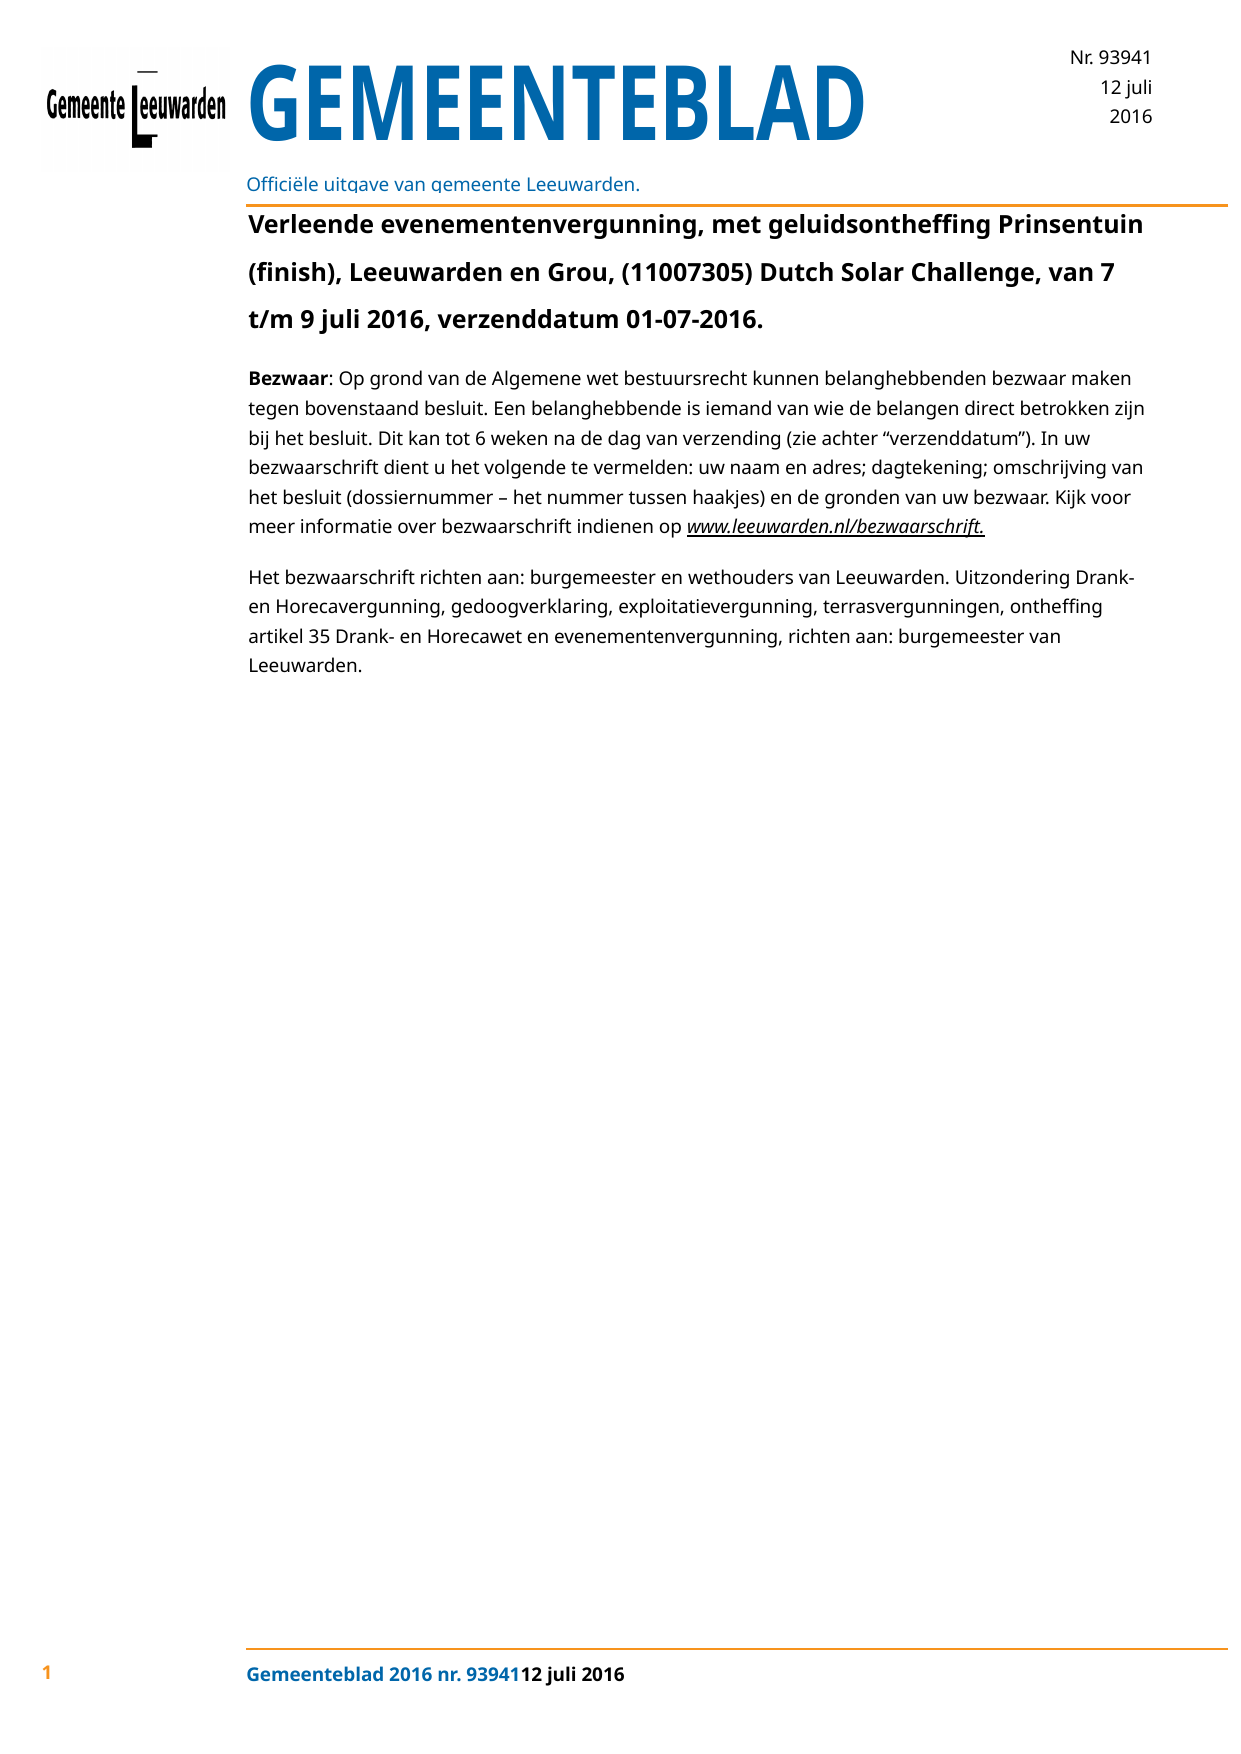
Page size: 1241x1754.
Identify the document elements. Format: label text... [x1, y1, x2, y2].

text Bezwaar: Op grond van de Algemene wet bestuursrecht kunnen belanghebbenden bezwaar maken tegen bovenstaand besluit. Een belanghebbende is iemand van wie de belangen direct betrokken zijn bij het besluit. Dit kan tot 6 weken na de dag van verzending (zie achter “verzenddatum”). In uw bezwaarschrift dient u het volgende te vermelden: uw naam en adres; dagtekening; omschrijving van het besluit (dossiernummer – het nummer tussen haakjes) en de gronden van uw bezwaar. Kijk voor meer informatie over bezwaarschrift indienen op www.leeuwarden.nl/bezwaarschrift. [248, 366, 1152, 539]
picture [41, 47, 231, 172]
text Verleende evenementenvergunning, met geluidsontheffing Prinsentuin (finish), Leeuwarden en Grou, (11007305) Dutch Solar Challenge, van 7 t/m 9 juli 2016, verzenddatum 01-07-2016. [248, 207, 1152, 336]
text Het bezwaarschrift richten aan: burgemeester en wethouders van Leeuwarden. Uitzondering Drank- en Horecavergunning, gedoogverklaring, exploitatievergunning, terrasvergunningen, ontheffing artikel 35 Drank- en Horecawet en evenementenvergunning, richten aan: burgemeester van Leeuwarden. [248, 564, 1152, 678]
